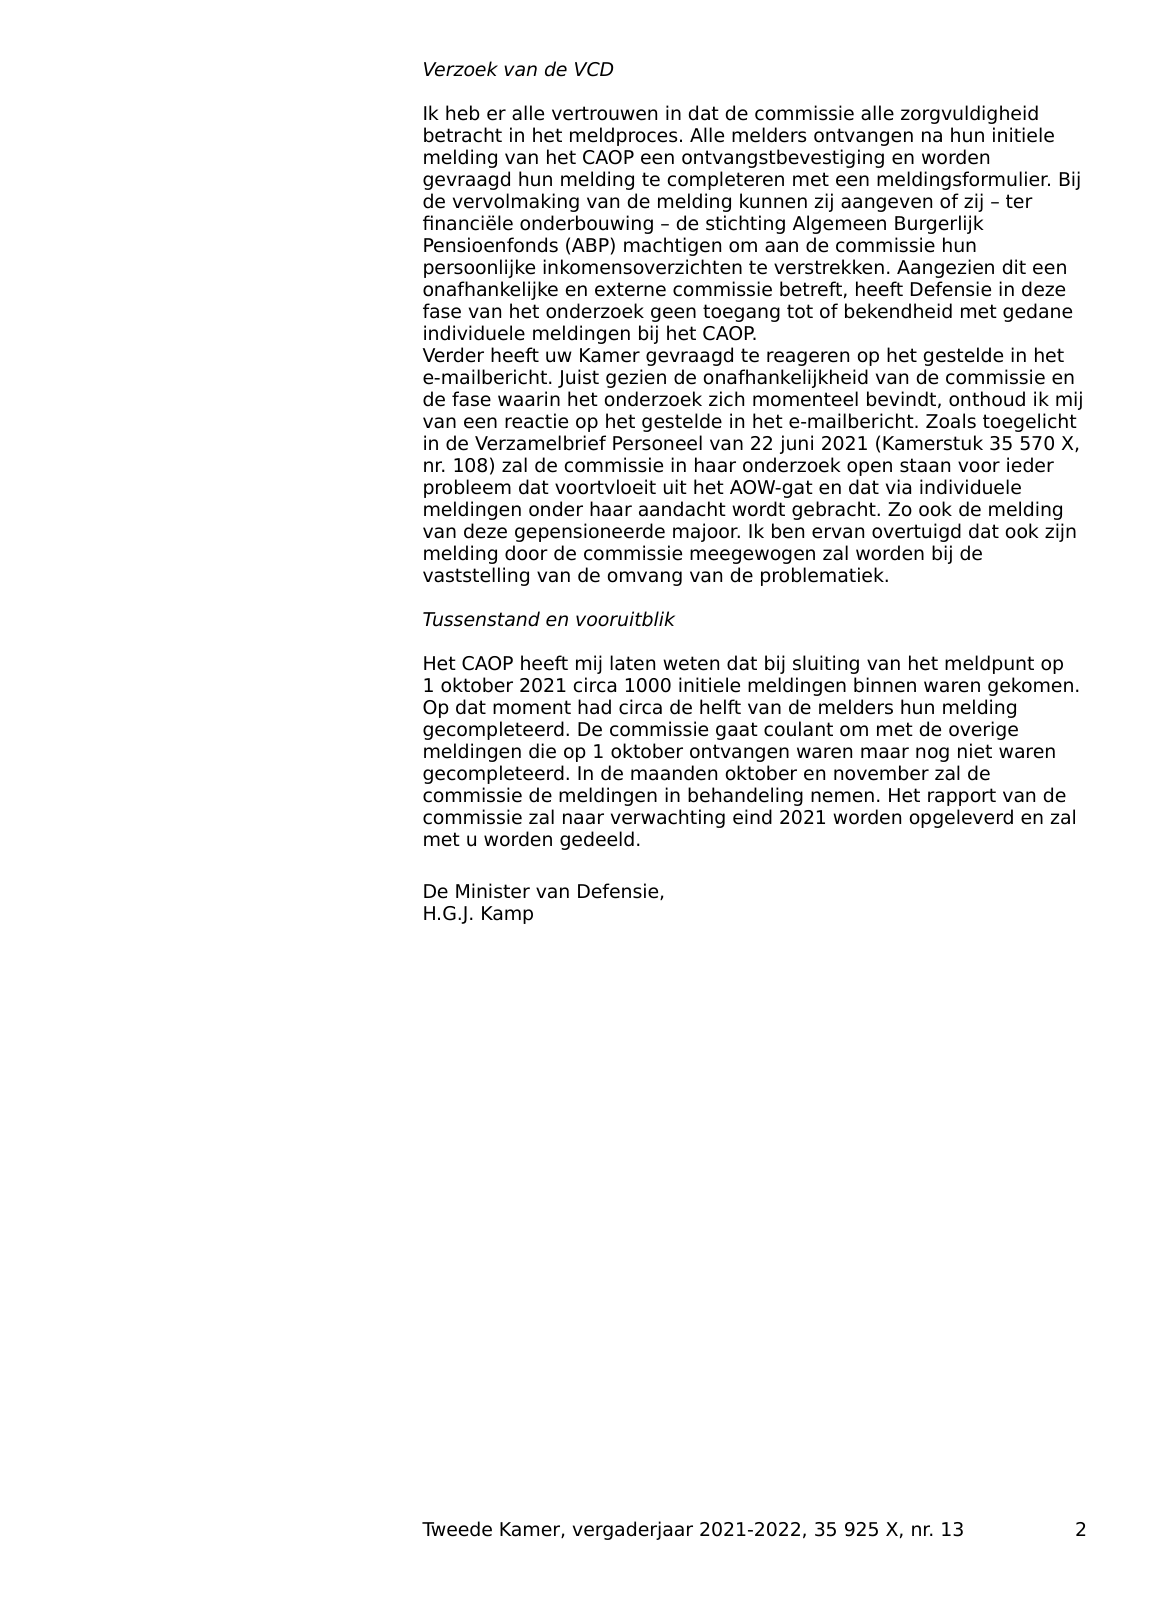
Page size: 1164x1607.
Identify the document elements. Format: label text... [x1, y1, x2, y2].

text Ik heb er alle vertrouwen in dat de commissie alle zorgvuldigheid betracht in het meldproces. Alle melders ontvangen na hun initiele melding van het CAOP een ontvangstbevestiging en worden gevraagd hun melding te completeren met een meldingsformulier. Bij de vervolmaking van de melding kunnen zij aangeven of zij – ter financiële onderbouwing – de stichting Algemeen Burgerlijk Pensioenfonds (ABP) machtigen om aan de commissie hun persoonlijke inkomensoverzichten te verstrekken. Aangezien dit een onafhankelijke en externe commissie betreft, heeft Defensie in deze fase van het onderzoek geen toegang tot of bekendheid met gedane individuele meldingen bij het CAOP. [422, 103, 1087, 345]
subtitle Tussenstand en vooruitblik [422, 609, 1087, 631]
text De Minister van Defensie, H.G.J. Kamp [422, 881, 1087, 925]
subtitle Verzoek van de VCD [422, 59, 1087, 81]
text Het CAOP heeft mij laten weten dat bij sluiting van het meldpunt op 1 oktober 2021 circa 1000 initiele meldingen binnen waren gekomen. Op dat moment had circa de helft van de melders hun melding gecompleteerd. De commissie gaat coulant om met de overige meldingen die op 1 oktober ontvangen waren maar nog niet waren gecompleteerd. In de maanden oktober en november zal de commissie de meldingen in behandeling nemen. Het rapport van de commissie zal naar verwachting eind 2021 worden opgeleverd en zal met u worden gedeeld. [422, 653, 1087, 851]
text Verder heeft uw Kamer gevraagd te reageren op het gestelde in het e-mailbericht. Juist gezien de onafhankelijkheid van de commissie en de fase waarin het onderzoek zich momenteel bevindt, onthoud ik mij van een reactie op het gestelde in het e-mailbericht. Zoals toegelicht in de Verzamelbrief Personeel van 22 juni 2021 (Kamerstuk 35 570 X, nr. 108) zal de commissie in haar onderzoek open staan voor ieder probleem dat voortvloeit uit het AOW-gat en dat via individuele meldingen onder haar aandacht wordt gebracht. Zo ook de melding van deze gepensioneerde majoor. Ik ben ervan overtuigd dat ook zijn melding door de commissie meegewogen zal worden bij de vaststelling van de omvang van de problematiek. [422, 345, 1087, 587]
